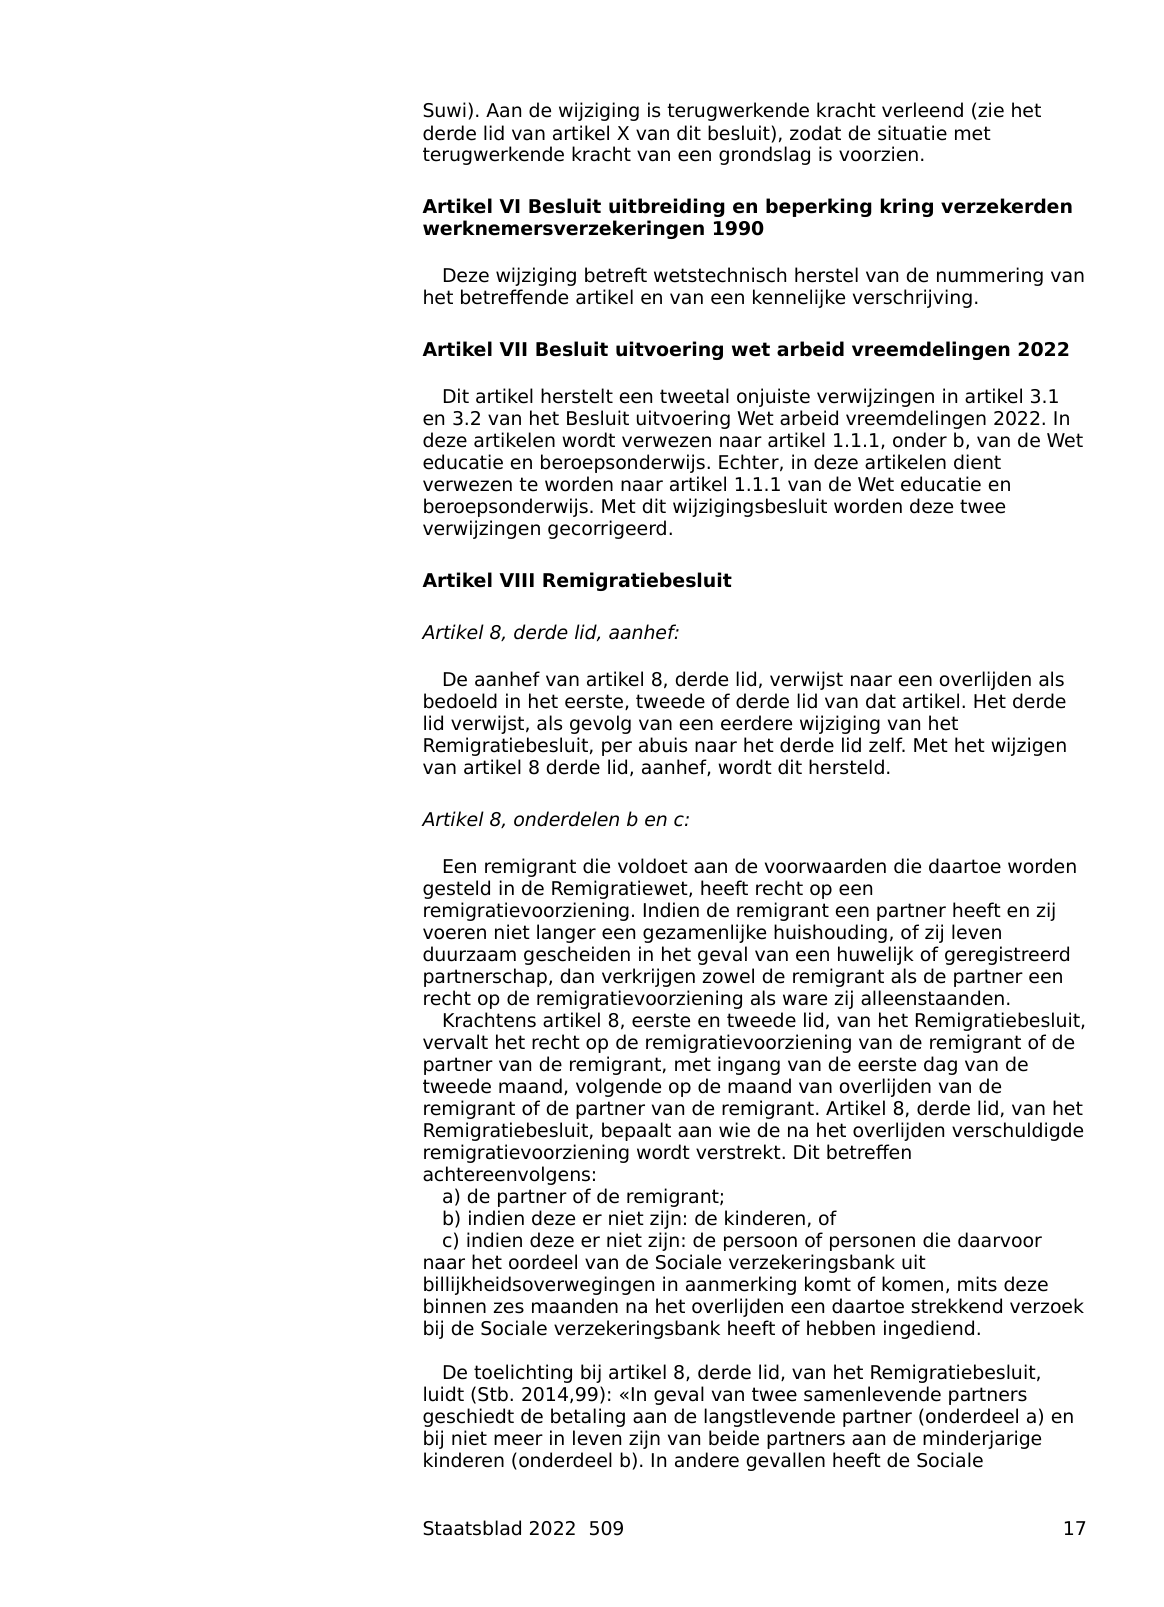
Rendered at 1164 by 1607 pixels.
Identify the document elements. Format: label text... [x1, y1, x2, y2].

text c) indien deze er niet zijn: de persoon of personen die daarvoor naar het oordeel van de Sociale verzekeringsbank uit billijkheidsoverwegingen in aanmerking komt of komen, mits deze binnen zes maanden na het overlijden een daartoe strekkend verzoek bij de Sociale verzekeringsbank heeft of hebben ingediend. [422, 1229, 1087, 1339]
text De aanhef van artikel 8, derde lid, verwijst naar een overlijden als bedoeld in het eerste, tweede of derde lid van dat artikel. Het derde lid verwijst, als gevolg van een eerdere wijziging van het Remigratiebesluit, per abuis naar het derde lid zelf. Met het wijzigen van artikel 8 derde lid, aanhef, wordt dit hersteld. [422, 669, 1087, 779]
text De toelichting bij artikel 8, derde lid, van het Remigratiebesluit, luidt (Stb. 2014,99): «In geval van twee samenlevende partners geschiedt de betaling aan de langstlevende partner (onderdeel a) en bij niet meer in leven zijn van beide partners aan de minderjarige kinderen (onderdeel b). In andere gevallen heeft de Sociale [422, 1362, 1087, 1472]
text Suwi). Aan de wijziging is terugwerkende kracht verleend (zie het derde lid van artikel X van dit besluit), zodat de situatie met terugwerkende kracht van een grondslag is voorzien. [422, 100, 1087, 166]
subtitle Artikel VII Besluit uitvoering wet arbeid vreemdelingen 2022 [422, 339, 1087, 361]
subtitle Artikel VI Besluit uitbreiding en beperking kring verzekerden werknemersverzekeringen 1990 [422, 196, 1087, 240]
text a) de partner of de remigrant; [422, 1186, 1087, 1208]
subtitle Artikel 8, derde lid, aanhef: [422, 622, 1087, 644]
text Een remigrant die voldoet aan de voorwaarden die daartoe worden gesteld in de Remigratiewet, heeft recht op een remigratievoorziening. Indien de remigrant een partner heeft en zij voeren niet langer een gezamenlijke huishouding, of zij leven duurzaam gescheiden in het geval van een huwelijk of geregistreerd partnerschap, dan verkrijgen zowel de remigrant als de partner een recht op de remigratievoorziening als ware zij alleenstaanden. [422, 856, 1087, 1010]
text Deze wijziging betreft wetstechnisch herstel van de nummering van het betreffende artikel en van een kennelijke verschrijving. [422, 265, 1087, 309]
text Dit artikel herstelt een tweetal onjuiste verwijzingen in artikel 3.1 en 3.2 van het Besluit uitvoering Wet arbeid vreemdelingen 2022. In deze artikelen wordt verwezen naar artikel 1.1.1, onder b, van de Wet educatie en beroepsonderwijs. Echter, in deze artikelen dient verwezen te worden naar artikel 1.1.1 van de Wet educatie en beroepsonderwijs. Met dit wijzigingsbesluit worden deze twee verwijzingen gecorrigeerd. [422, 386, 1087, 540]
subtitle Artikel VIII Remigratiebesluit [422, 570, 1087, 592]
text Krachtens artikel 8, eerste en tweede lid, van het Remigratiebesluit, vervalt het recht op de remigratievoorziening van de remigrant of de partner van de remigrant, met ingang van de eerste dag van de tweede maand, volgende op de maand van overlijden van de remigrant of de partner van de remigrant. Artikel 8, derde lid, van het Remigratiebesluit, bepaalt aan wie de na het overlijden verschuldigde remigratievoorziening wordt verstrekt. Dit betreffen achtereenvolgens: [422, 1010, 1087, 1186]
text b) indien deze er niet zijn: de kinderen, of [422, 1208, 1087, 1229]
subtitle Artikel 8, onderdelen b en c: [422, 809, 1087, 831]
